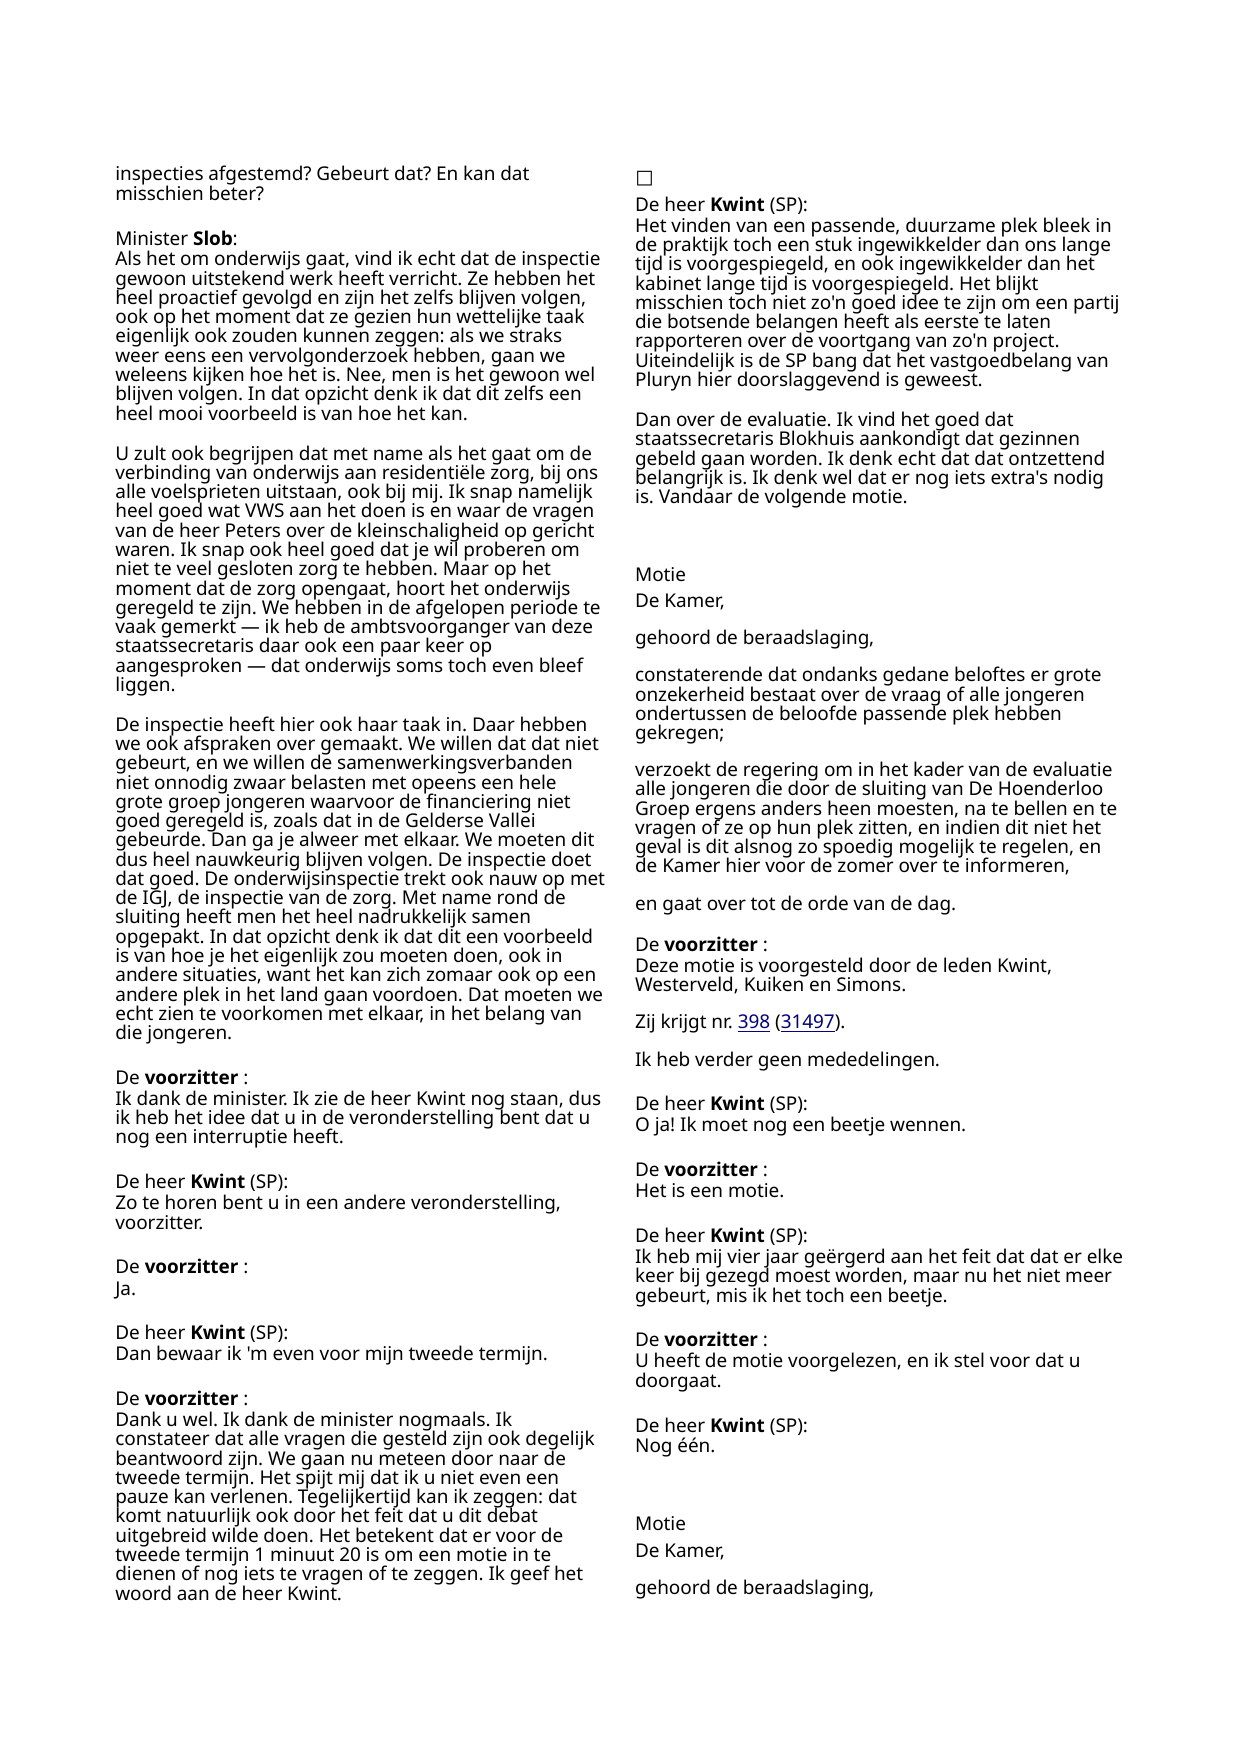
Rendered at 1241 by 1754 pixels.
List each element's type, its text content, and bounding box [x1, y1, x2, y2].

text Ja. [115, 1279, 605, 1299]
text De inspectie heeft hier ook haar taak in. Daar hebben we ook afspraken over gemaakt. We willen dat dat niet gebeurt, en we willen de samenwerkingsverbanden niet onnodig zwaar belasten met opeens een hele grote groep jongeren waarvoor de financiering niet goed geregeld is, zoals dat in de Gelderse Vallei gebeurde. Dan ga je alweer met elkaar. We moeten dit dus heel nauwkeurig blijven volgen. De inspectie doet dat goed. De onderwijsinspectie trekt ook nauw op met de IGJ, de inspectie van de zorg. Met name rond de sluiting heeft men het heel nadrukkelijk samen opgepakt. In dat opzicht denk ik dat dit een voorbeeld is van hoe je het eigenlijk zou moeten doen, ook in andere situaties, want het kan zich zomaar ook op een andere plek in het land gaan voordoen. Dat moeten we echt zien te voorkomen met elkaar, in het belang van die jongeren. [115, 716, 605, 1043]
text De Kamer, [635, 1542, 1125, 1561]
text gehoord de beraadslaging, [635, 1579, 1125, 1598]
text Ik heb verder geen mededelingen. [635, 1051, 1125, 1070]
text De voorzitter : [115, 1385, 605, 1411]
text Als het om onderwijs gaat, vind ik echt dat de inspectie gewoon uitstekend werk heeft verricht. Ze hebben het heel proactief gevolgd en zijn het zelfs blijven volgen, ook op het moment dat ze gezien hun wettelijke taak eigenlijk ook zouden kunnen zeggen: als we straks weer eens een vervolgonderzoek hebben, gaan we weleens kijken hoe het is. Nee, men is het gewoon wel blijven volgen. In dat opzicht denk ik dat dit zelfs een heel mooi voorbeeld is van hoe het kan. [115, 250, 605, 424]
text ⬜ [635, 165, 1125, 191]
text Het is een motie. [635, 1182, 1125, 1201]
text Zo te horen bent u in een andere veronderstelling, voorzitter. [115, 1194, 605, 1233]
text Minister Slob: [115, 225, 605, 250]
text De voorzitter : [635, 931, 1125, 957]
text De voorzitter : [115, 1254, 605, 1279]
text De heer Kwint (SP): [115, 1169, 605, 1194]
text U heeft de motie voorgelezen, en ik stel voor dat u doorgaat. [635, 1352, 1125, 1391]
text De heer Kwint (SP): [115, 1319, 605, 1345]
text O ja! Ik moet nog een beetje wennen. [635, 1116, 1125, 1136]
text en gaat over tot de orde van de dag. [635, 894, 1125, 914]
text U zult ook begrijpen dat met name als het gaat om de verbinding van onderwijs aan residentiële zorg, bij ons alle voelsprieten uitstaan, ook bij mij. Ik snap namelijk heel goed wat VWS aan het doen is en waar de vragen van de heer Peters over de kleinschaligheid op gericht waren. Ik snap ook heel goed dat je wil proberen om niet te veel gesloten zorg te hebben. Maar op het moment dat de zorg opengaat, hoort het onderwijs geregeld te zijn. We hebben in de afgelopen periode te vaak gemerkt — ik heb de ambtsvoorganger van deze staatssecretaris daar ook een paar keer op aangesproken — dat onderwijs soms toch even bleef liggen. [115, 444, 605, 695]
text Deze motie is voorgesteld door de leden Kwint, Westerveld, Kuiken en Simons. [635, 957, 1125, 996]
text Motie [635, 1510, 1125, 1536]
text De heer Kwint (SP): [635, 1091, 1125, 1116]
text Ik dank de minister. Ik zie de heer Kwint nog staan, dus ik heb het idee dat u in de veronderstelling bent dat u nog een interruptie heeft. [115, 1090, 605, 1148]
text Het vinden van een passende, duurzame plek bleek in de praktijk toch een stuk ingewikkelder dan ons lange tijd is voorgespiegeld, en ook ingewikkelder dan het kabinet lange tijd is voorgespiegeld. Het blijkt misschien toch niet zo'n goed idee te zijn om een partij die botsende belangen heeft als eerste te laten rapporteren over de voortgang van zo'n project. Uiteindelijk is de SP bang dat het vastgoedbelang van Pluryn hier doorslaggevend is geweest. [635, 217, 1125, 390]
text De voorzitter : [635, 1327, 1125, 1352]
text constaterende dat ondanks gedane beloftes er grote onzekerheid bestaat over de vraag of alle jongeren ondertussen de beloofde passende plek hebben gekregen; [635, 666, 1125, 743]
text De Kamer, [635, 592, 1125, 612]
text inspecties afgestemd? Gebeurt dat? En kan dat misschien beter? [115, 165, 605, 204]
text De voorzitter : [115, 1064, 605, 1090]
text Zij krijgt nr. 398 (31497). [635, 1013, 1125, 1033]
text De heer Kwint (SP): [635, 1222, 1125, 1248]
text De voorzitter : [635, 1156, 1125, 1182]
text verzoekt de regering om in het kader van de evaluatie alle jongeren die door de sluiting van De Hoenderloo Groep ergens anders heen moesten, na te bellen en te vragen of ze op hun plek zitten, en indien dit niet het geval is dit alsnog zo spoedig mogelijk te regelen, en de Kamer hier voor de zomer over te informeren, [635, 761, 1125, 877]
text Motie [635, 561, 1125, 586]
text De heer Kwint (SP): [635, 1412, 1125, 1437]
text De heer Kwint (SP): [635, 191, 1125, 217]
text Ik heb mij vier jaar geërgerd aan het feit dat dat er elke keer bij gezegd moest worden, maar nu het niet meer gebeurt, mis ik het toch een beetje. [635, 1248, 1125, 1306]
text gehoord de beraadslaging, [635, 629, 1125, 649]
text Dan bewaar ik 'm even voor mijn tweede termijn. [115, 1345, 605, 1364]
text Nog één. [635, 1437, 1125, 1457]
text Dank u wel. Ik dank de minister nogmaals. Ik constateer dat alle vragen die gesteld zijn ook degelijk beantwoord zijn. We gaan nu meteen door naar de tweede termijn. Het spijt mij dat ik u niet even een pauze kan verlenen. Tegelijkertijd kan ik zeggen: dat komt natuurlijk ook door het feit dat u dit debat uitgebreid wilde doen. Het betekent dat er voor de tweede termijn 1 minuut 20 is om een motie in te dienen of nog iets te vragen of te zeggen. Ik geef het woord aan de heer Kwint. [115, 1411, 605, 1604]
text Dan over de evaluatie. Ik vind het goed dat staatssecretaris Blokhuis aankondigt dat gezinnen gebeld gaan worden. Ik denk echt dat dat ontzettend belangrijk is. Ik denk wel dat er nog iets extra's nodig is. Vandaar de volgende motie. [635, 411, 1125, 507]
